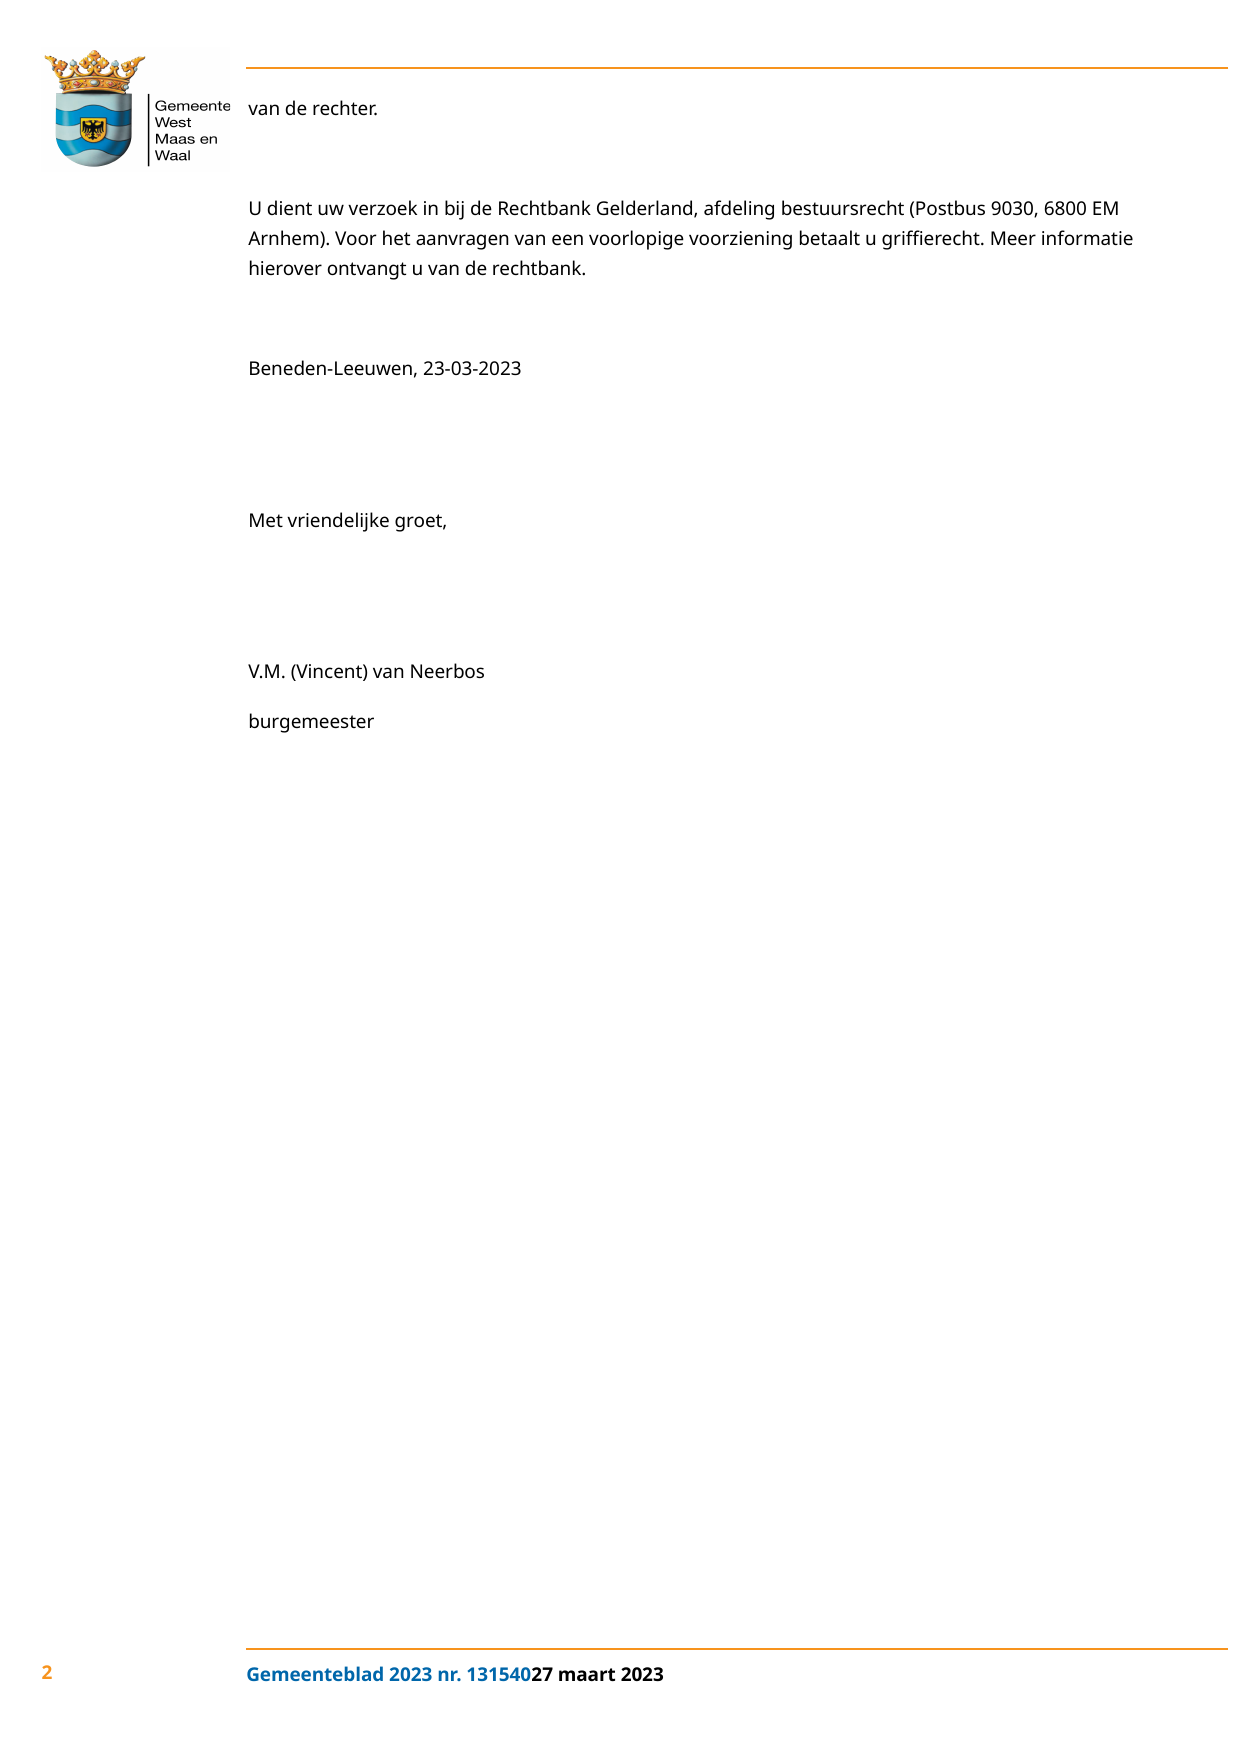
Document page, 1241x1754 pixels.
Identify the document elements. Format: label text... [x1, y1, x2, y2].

text U dient uw verzoek in bij de Rechtbank Gelderland, afdeling bestuursrecht (Postbus 9030, 6800 EM Arnhem). Voor het aanvragen van een voorlopige voorziening betaalt u griffierecht. Meer informatie hierover ontvangt u van de rechtbank. [248, 196, 1152, 281]
text Met vriendelijke groet, [248, 507, 1152, 533]
text V.M. (Vincent) van Neerbos [248, 658, 1152, 684]
text Beneden-Leeuwen, 23-03-2023 [248, 356, 1152, 381]
text van de rechter. [248, 95, 1152, 121]
text burgemeester [248, 708, 1152, 734]
picture [41, 47, 231, 172]
